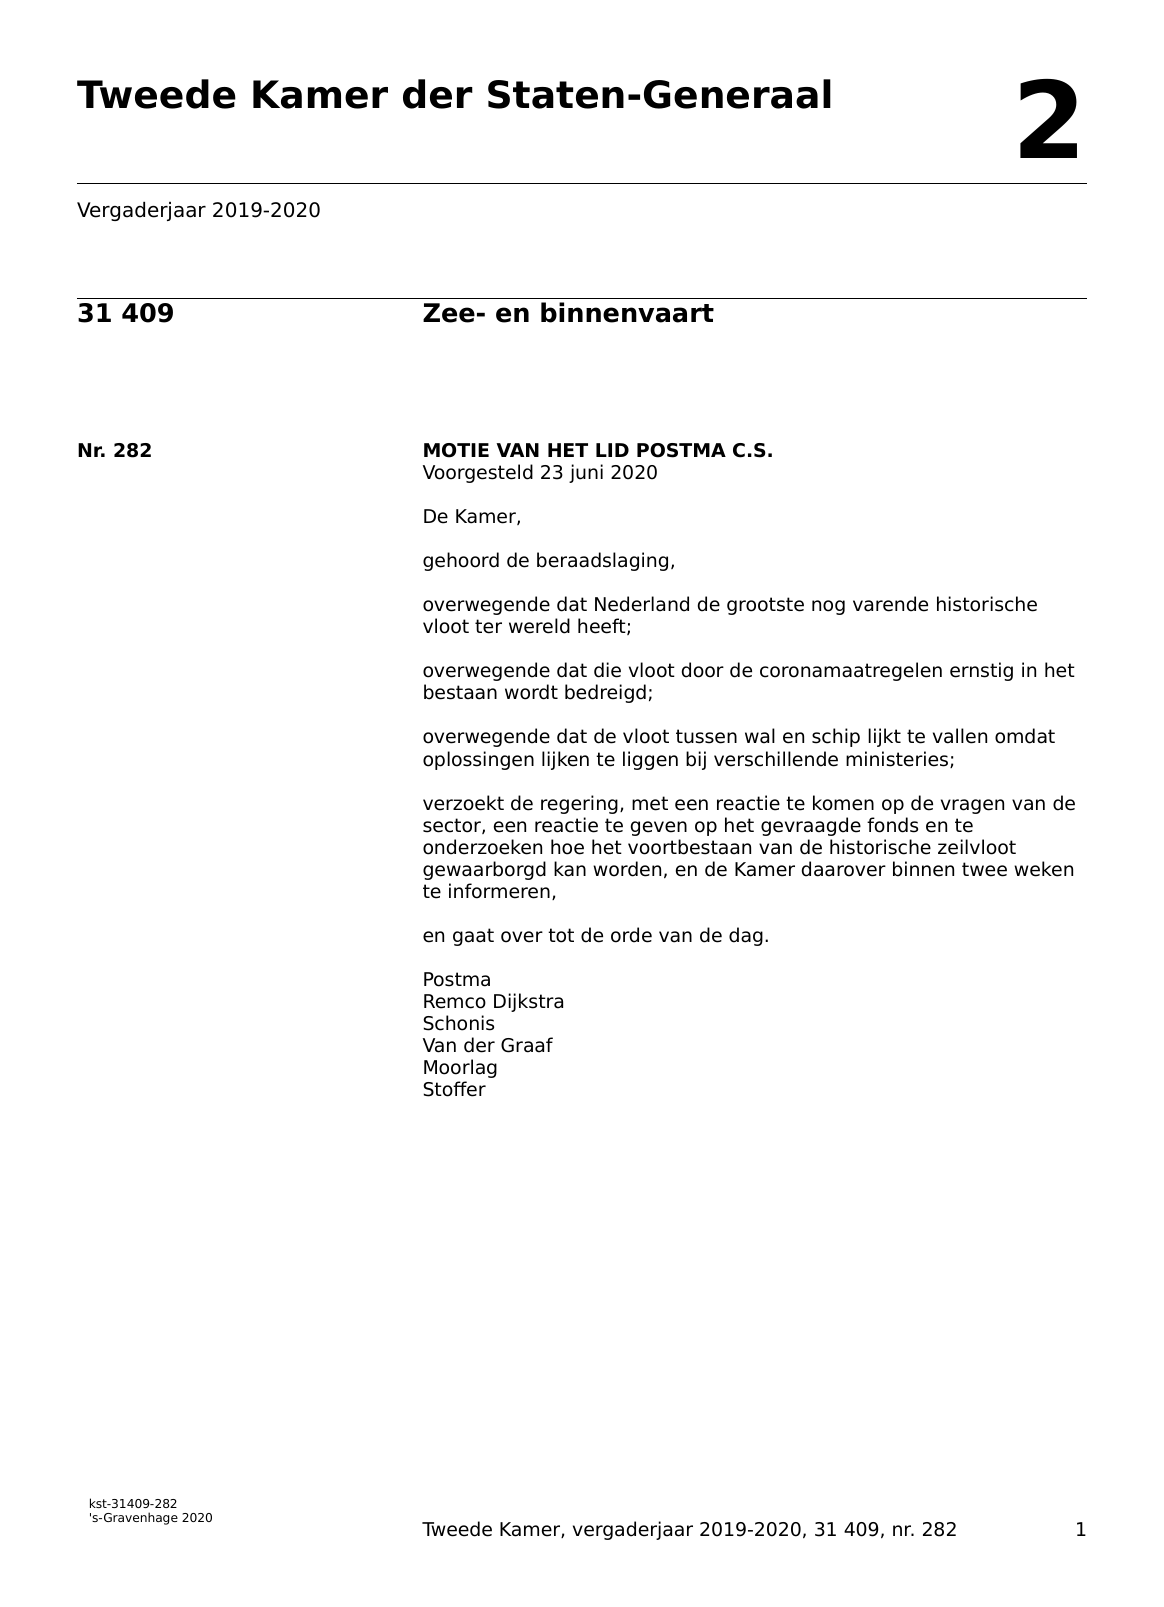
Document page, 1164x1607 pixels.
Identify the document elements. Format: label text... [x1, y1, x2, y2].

text Postma [422, 969, 1087, 991]
text overwegende dat die vloot door de coronamaatregelen ernstig in het bestaan wordt bedreigd; [422, 660, 1087, 704]
text Schonis [422, 1013, 1087, 1035]
subtitle Nr. 282 MOTIE VAN HET LID POSTMA C.S. [77, 440, 1087, 462]
text Moorlag [422, 1057, 1087, 1079]
table_header 2 [886, 59, 1087, 183]
text overwegende dat Nederland de grootste nog varende historische vloot ter wereld heeft; [422, 594, 1087, 638]
text overwegende dat de vloot tussen wal en schip lijkt te vallen omdat oplossingen lijken te liggen bij verschillende ministeries; [422, 726, 1087, 770]
text gehoord de beraadslaging, [422, 550, 1087, 572]
subtitle 31 409 Zee- en binnenvaart [77, 299, 1087, 329]
text Remco Dijkstra [422, 991, 1087, 1013]
text en gaat over tot de orde van de dag. [422, 925, 1087, 947]
table_header Tweede Kamer der Staten-Generaal [77, 59, 886, 183]
text Stoffer [422, 1079, 1087, 1101]
text kst-31409-282 [88, 1497, 323, 1511]
table_cell Vergaderjaar 2019-2020 [77, 184, 1087, 298]
text De Kamer, [422, 506, 1087, 528]
text 's-Gravenhage 2020 [88, 1511, 323, 1525]
text verzoekt de regering, met een reactie te komen op de vragen van de sector, een reactie te geven op het gevraagde fonds en te onderzoeken hoe het voortbestaan van de historische zeilvloot gewaarborgd kan worden, en de Kamer daarover binnen twee weken te informeren, [422, 793, 1087, 902]
text Van der Graaf [422, 1035, 1087, 1057]
text Voorgesteld 23 juni 2020 [422, 462, 1087, 484]
